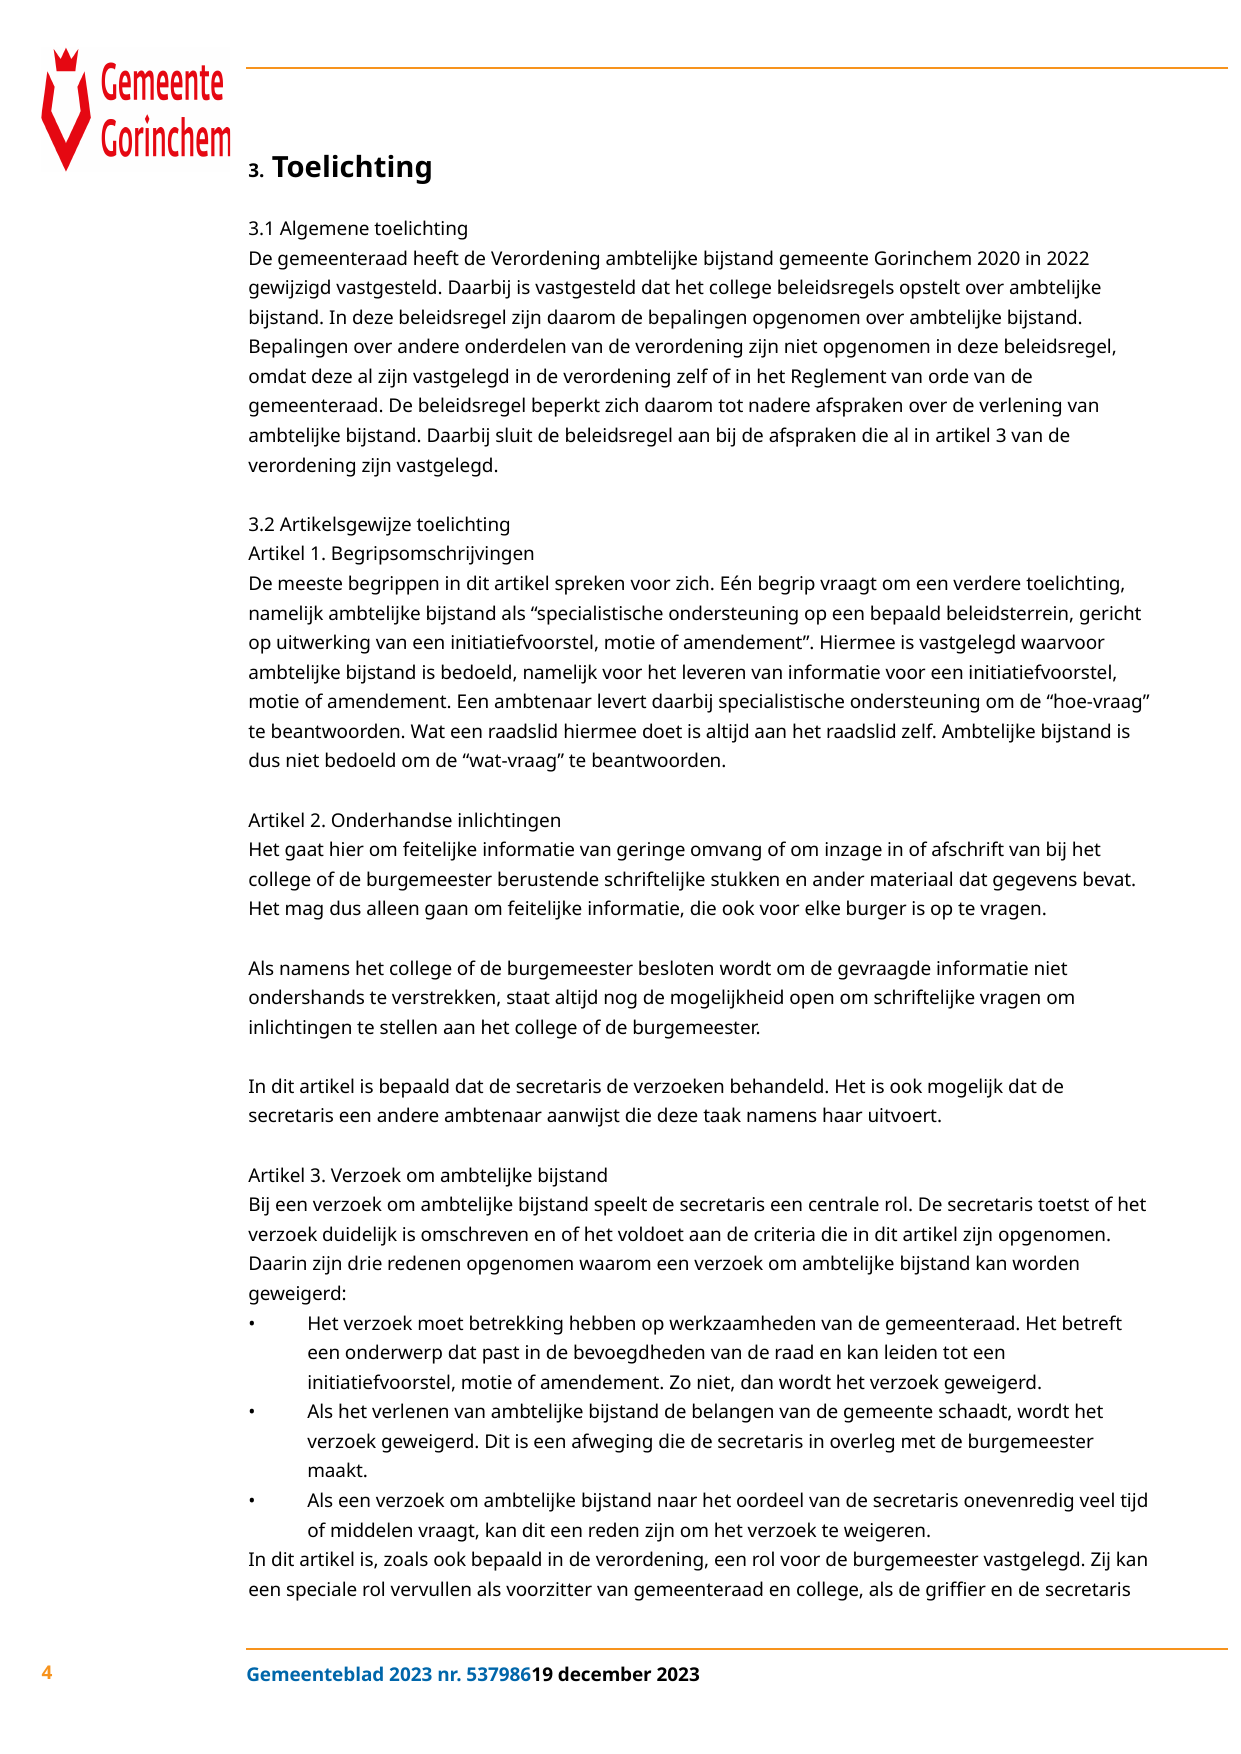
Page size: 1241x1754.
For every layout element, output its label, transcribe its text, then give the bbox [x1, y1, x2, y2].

text In dit artikel is, zoals ook bepaald in de verordening, een rol voor de burgemeester vastgelegd. Zij kan een speciale rol vervullen als voorzitter van gemeenteraad en college, als de griffier en de secretaris [248, 1546, 1152, 1602]
text 3.2 Artikelsgewijze toelichting [248, 511, 1152, 537]
picture [41, 47, 231, 172]
text 3.1 Algemene toelichting [248, 215, 1152, 241]
text Artikel 1. Begripsomschrijvingen [248, 541, 1152, 566]
text De gemeenteraad heeft de Verordening ambtelijke bijstand gemeente Gorinchem 2020 in 2022 gewijzigd vastgesteld. Daarbij is vastgesteld dat het college beleidsregels opstelt over ambtelijke bijstand. In deze beleidsregel zijn daarom de bepalingen opgenomen over ambtelijke bijstand. Bepalingen over andere onderdelen van de verordening zijn niet opgenomen in deze beleidsregel, omdat deze al zijn vastgelegd in de verordening zelf of in het Reglement van orde van de gemeenteraad. De beleidsregel beperkt zich daarom tot nadere afspraken over de verlening van ambtelijke bijstand. Daarbij sluit de beleidsregel aan bij de afspraken die al in artikel 3 van de verordening zijn vastgelegd. [248, 245, 1152, 477]
list Het verzoek moet betrekking hebben op werkzaamheden van de gemeenteraad. Het betreft een onderwerp dat past in de bevoegdheden van de raad en kan leiden tot een initiatiefvoorstel, motie of amendement. Zo niet, dan wordt het verzoek geweigerd. [248, 1310, 1152, 1394]
text Artikel 2. Onderhandse inlichtingen [248, 807, 1152, 832]
list Als een verzoek om ambtelijke bijstand naar het oordeel van de secretaris onevenredig veel tijd of middelen vraagt, kan dit een reden zijn om het verzoek te weigeren. [248, 1487, 1152, 1542]
text 3. Toelichting [248, 146, 1152, 186]
text In dit artikel is bepaald dat de secretaris de verzoeken behandeld. Het is ook mogelijk dat de secretaris een andere ambtenaar aanwijst die deze taak namens haar uitvoert. [248, 1073, 1152, 1128]
text Het gaat hier om feitelijke informatie van geringe omvang of om inzage in of afschrift van bij het college of de burgemeester berustende schriftelijke stukken en ander materiaal dat gegevens bevat. Het mag dus alleen gaan om feitelijke informatie, die ook voor elke burger is op te vragen. [248, 836, 1152, 921]
text De meeste begrippen in dit artikel spreken voor zich. Eén begrip vraagt om een verdere toelichting, namelijk ambtelijke bijstand als “specialistische ondersteuning op een bepaald beleidsterrein, gericht op uitwerking van een initiatiefvoorstel, motie of amendement”. Hiermee is vastgelegd waarvoor ambtelijke bijstand is bedoeld, namelijk voor het leveren van informatie voor een initiatiefvoorstel, motie of amendement. Een ambtenaar levert daarbij specialistische ondersteuning om de “hoe-vraag” te beantwoorden. Wat een raadslid hiermee doet is altijd aan het raadslid zelf. Ambtelijke bijstand is dus niet bedoeld om de “wat-vraag” te beantwoorden. [248, 570, 1152, 773]
text Bij een verzoek om ambtelijke bijstand speelt de secretaris een centrale rol. De secretaris toetst of het verzoek duidelijk is omschreven en of het voldoet aan de criteria die in dit artikel zijn opgenomen. Daarin zijn drie redenen opgenomen waarom een verzoek om ambtelijke bijstand kan worden geweigerd: [248, 1191, 1152, 1306]
text Als namens het college of de burgemeester besloten wordt om de gevraagde informatie niet ondershands te verstrekken, staat altijd nog de mogelijkheid open om schriftelijke vragen om inlichtingen te stellen aan het college of de burgemeester. [248, 955, 1152, 1039]
list Als het verlenen van ambtelijke bijstand de belangen van de gemeente schaadt, wordt het verzoek geweigerd. Dit is een afweging die de secretaris in overleg met de burgemeester maakt. [248, 1398, 1152, 1483]
text Artikel 3. Verzoek om ambtelijke bijstand [248, 1162, 1152, 1187]
